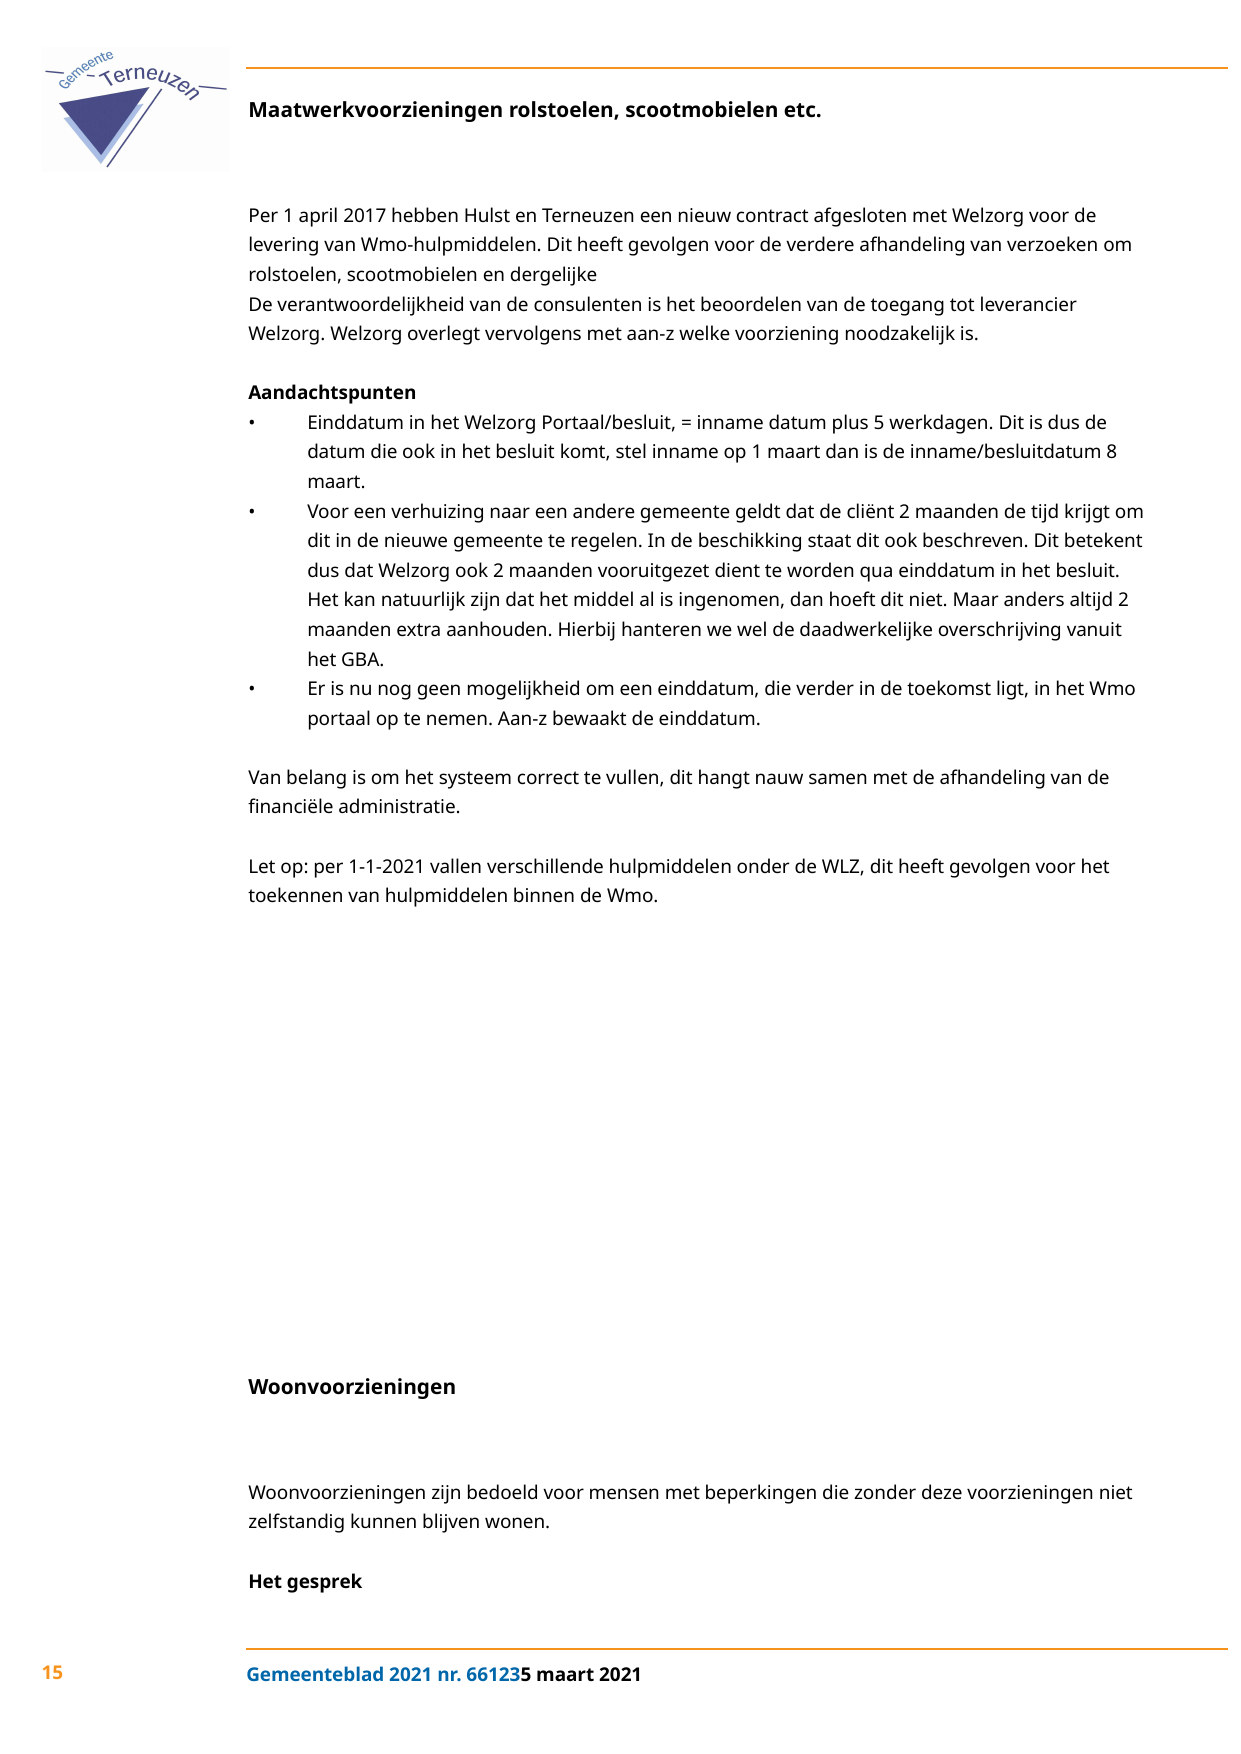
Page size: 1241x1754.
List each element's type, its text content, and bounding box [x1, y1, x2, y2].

text Maatwerkvoorzieningen rolstoelen, scootmobielen etc. [248, 95, 1152, 123]
list Voor een verhuizing naar een andere gemeente geldt dat de cliënt 2 maanden de tijd krijgt om dit in de nieuwe gemeente te regelen. In de beschikking staat dit ook beschreven. Dit betekent dus dat Welzorg ook 2 maanden vooruitgezet dient te worden qua einddatum in het besluit. Het kan natuurlijk zijn dat het middel al is ingenomen, dan hoeft dit niet. Maar anders altijd 2 maanden extra aanhouden. Hierbij hanteren we wel de daadwerkelijke overschrijving vanuit het GBA. [248, 498, 1152, 672]
text Woonvoorzieningen [248, 1372, 1152, 1400]
text Van belang is om het systeem correct te vullen, dit hangt nauw samen met de afhandeling van de financiële administratie. [248, 764, 1152, 819]
picture [41, 47, 231, 172]
text De verantwoordelijkheid van de consulenten is het beoordelen van de toegang tot leverancier Welzorg. Welzorg overlegt vervolgens met aan-z welke voorziening noodzakelijk is. [248, 291, 1152, 346]
list Einddatum in het Welzorg Portaal/besluit, = inname datum plus 5 werkdagen. Dit is dus de datum die ook in het besluit komt, stel inname op 1 maart dan is de inname/besluitdatum 8 maart. [248, 409, 1152, 494]
text Woonvoorzieningen zijn bedoeld voor mensen met beperkingen die zonder deze voorzieningen niet zelfstandig kunnen blijven wonen. [248, 1479, 1152, 1534]
list Er is nu nog geen mogelijkheid om een einddatum, die verder in de toekomst ligt, in het Wmo portaal op te nemen. Aan-z bewaakt de einddatum. [248, 675, 1152, 731]
text Het gesprek [248, 1568, 1152, 1594]
text Let op: per 1-1-2021 vallen verschillende hulpmiddelen onder de WLZ, dit heeft gevolgen voor het toekennen van hulpmiddelen binnen de Wmo. [248, 853, 1152, 908]
text Aandachtspunten [248, 379, 1152, 405]
text Per 1 april 2017 hebben Hulst en Terneuzen een nieuw contract afgesloten met Welzorg voor de levering van Wmo-hulpmiddelen. Dit heeft gevolgen voor de verdere afhandeling van verzoeken om rolstoelen, scootmobielen en dergelijke [248, 202, 1152, 287]
